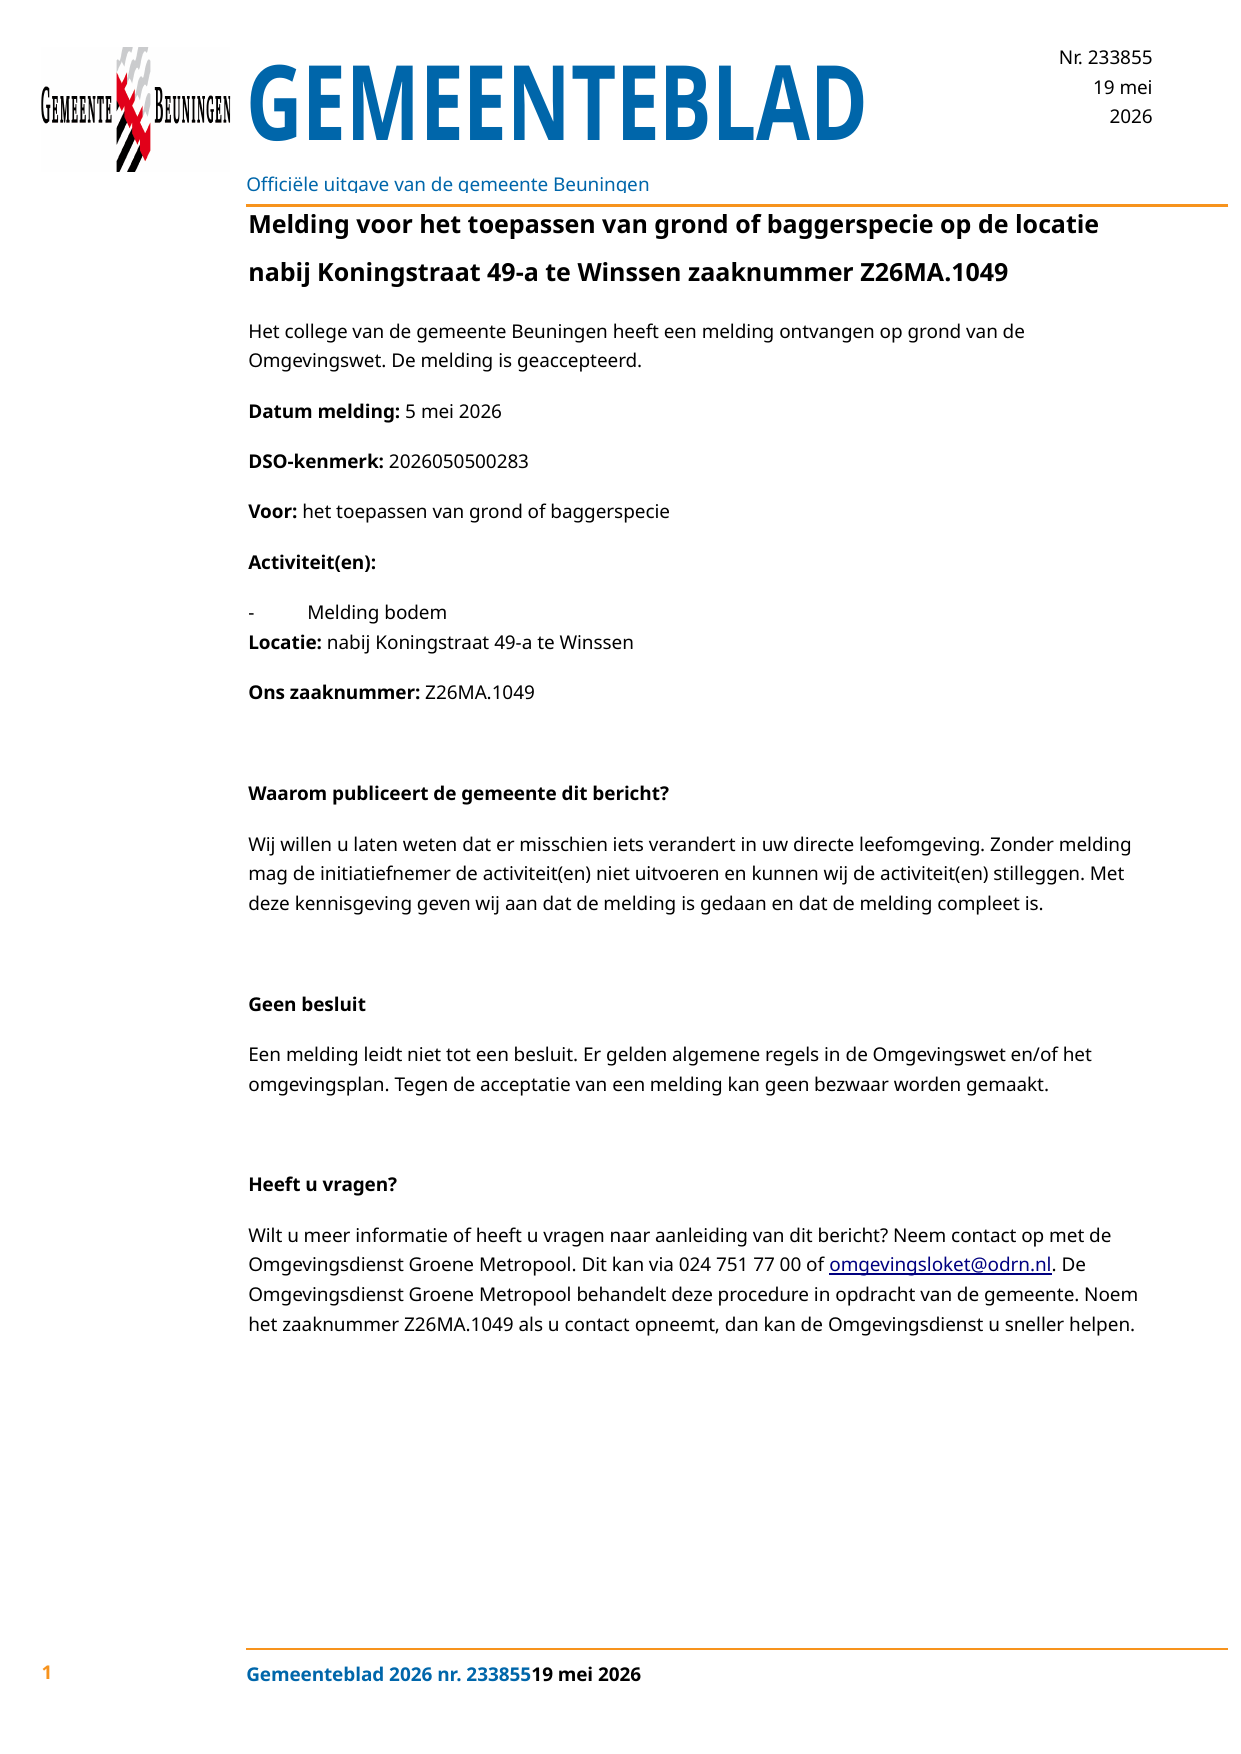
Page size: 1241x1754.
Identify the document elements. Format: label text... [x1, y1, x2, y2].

text Locatie: nabij Koningstraat 49-a te Winssen [248, 629, 1152, 655]
text Melding voor het toepassen van grond of baggerspecie op de locatie nabij Koningstraat 49-a te Winssen zaaknummer Z26MA.1049 [248, 207, 1152, 288]
text Het college van de gemeente Beuningen heeft een melding ontvangen op grond van de Omgevingswet. De melding is geaccepteerd. [248, 318, 1152, 373]
picture [41, 47, 231, 172]
text DSO-kenmerk: 2026050500283 [248, 448, 1152, 474]
text Ons zaaknummer: Z26MA.1049 [248, 679, 1152, 705]
text Voor: het toepassen van grond of baggerspecie [248, 499, 1152, 524]
text Datum melding: 5 mei 2026 [248, 398, 1152, 424]
text Wij willen u laten weten dat er misschien iets verandert in uw directe leefomgeving. Zonder melding mag de initiatiefnemer de activiteit(en) niet uitvoeren en kunnen wij de activiteit(en) stilleggen. Met deze kennisgeving geven wij aan dat de melding is gedaan en dat de melding compleet is. [248, 831, 1152, 916]
text Heeft u vragen? [248, 1172, 1152, 1197]
text Activiteit(en): [248, 549, 1152, 575]
text Een melding leidt niet tot een besluit. Er gelden algemene regels in de Omgevingswet en/of het omgevingsplan. Tegen de acceptatie van een melding kan geen bezwaar worden gemaakt. [248, 1041, 1152, 1097]
text Wilt u meer informatie of heeft u vragen naar aanleiding van dit bericht? Neem contact op met de Omgevingsdienst Groene Metropool. Dit kan via 024 751 77 00 of omgevingsloket@odrn.nl. De Omgevingsdienst Groene Metropool behandelt deze procedure in opdracht van de gemeente. Noem het zaaknummer Z26MA.1049 als u contact opneemt, dan kan de Omgevingsdienst u sneller helpen. [248, 1222, 1152, 1337]
text Geen besluit [248, 991, 1152, 1017]
list Melding bodem [248, 599, 1152, 625]
text Waarom publiceert de gemeente dit bericht? [248, 780, 1152, 806]
